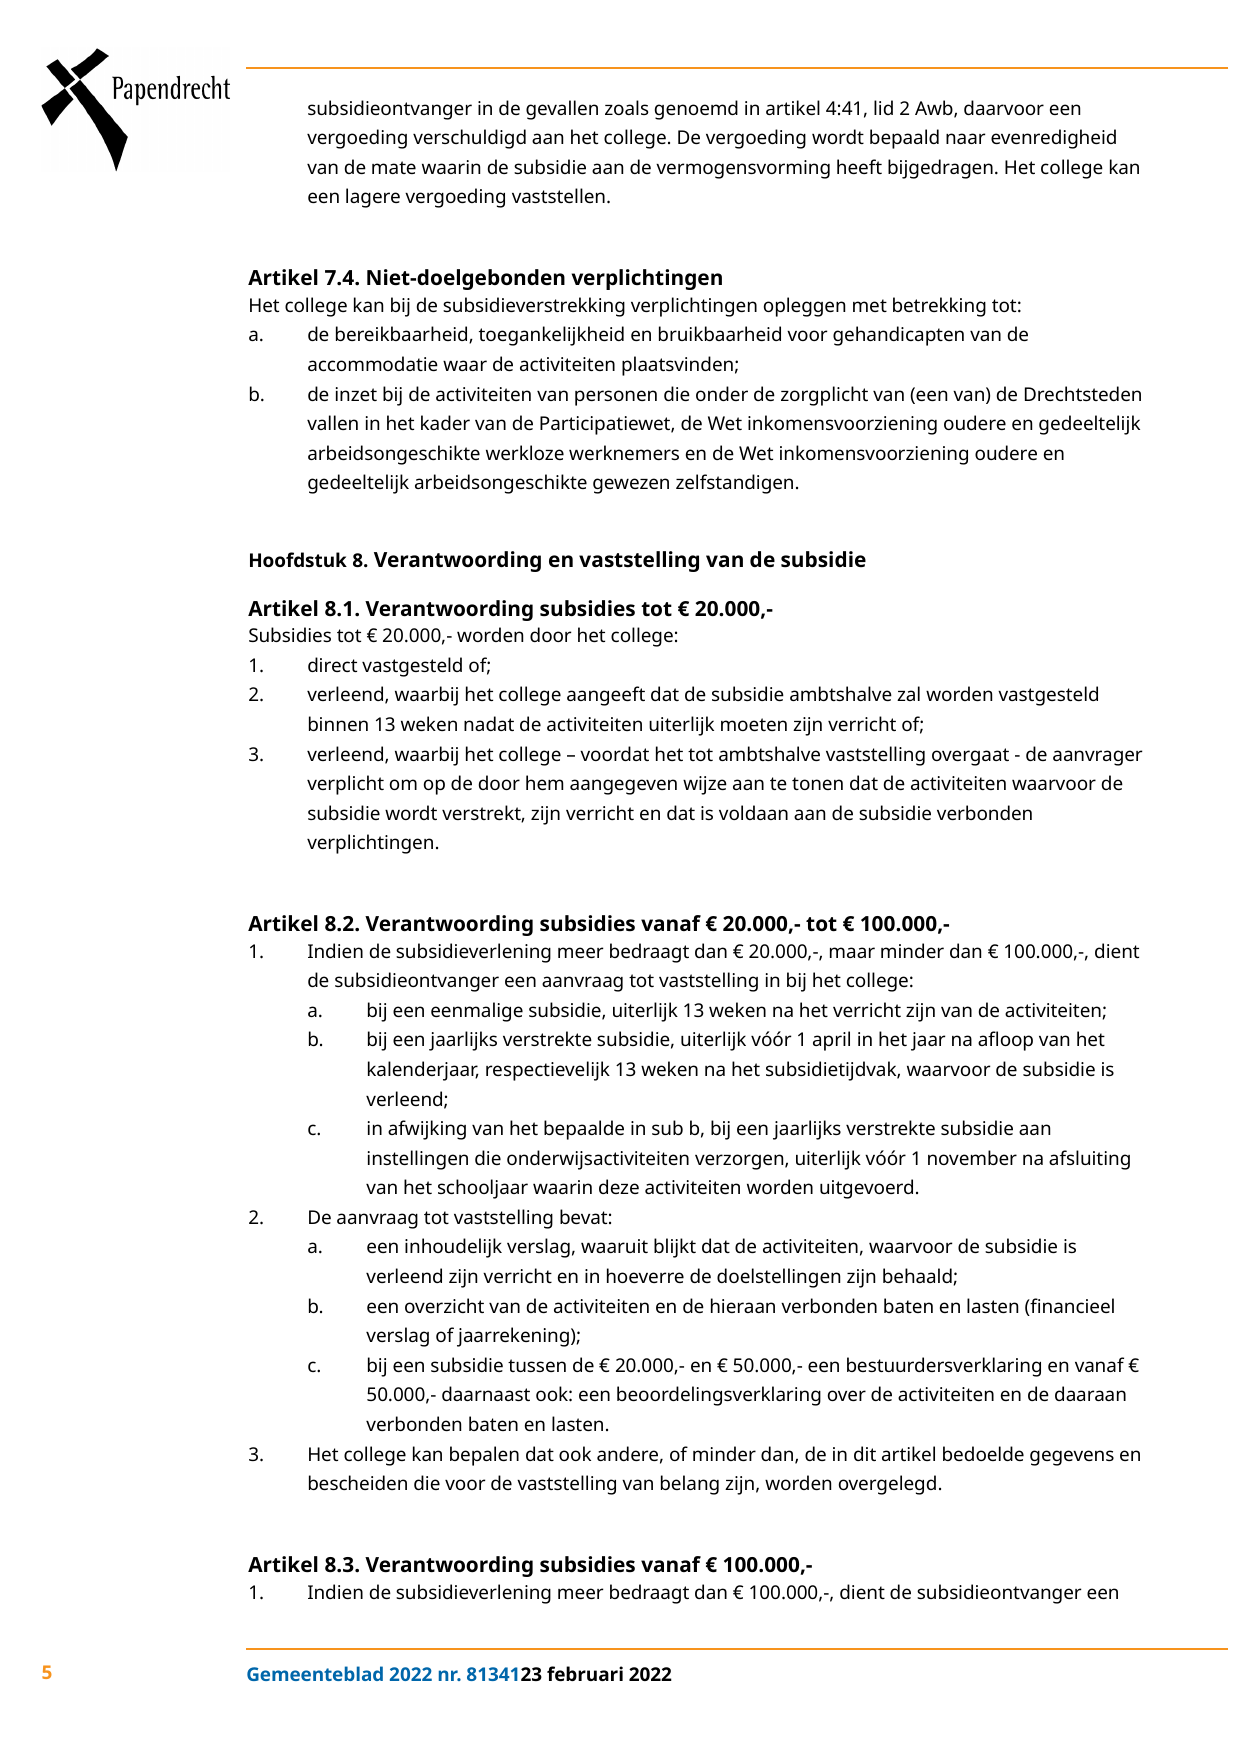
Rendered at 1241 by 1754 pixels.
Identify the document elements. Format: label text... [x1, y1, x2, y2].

list verleend, waarbij het college – voordat het tot ambtshalve vaststelling overgaat - de aanvrager verplicht om op de door hem aangegeven wijze aan te tonen dat de activiteiten waarvoor de subsidie wordt verstrekt, zijn verricht en dat is voldaan aan de subsidie verbonden verplichtingen. [248, 741, 1152, 855]
list een inhoudelijk verslag, waaruit blijkt dat de activiteiten, waarvoor de subsidie is verleend zijn verricht en in hoeverre de doelstellingen zijn behaald; [307, 1234, 1152, 1289]
list bij een eenmalige subsidie, uiterlijk 13 weken na het verricht zijn van de activiteiten; [307, 997, 1152, 1023]
text Artikel 8.2. Verantwoording subsidies vanaf € 20.000,- tot € 100.000,- [248, 909, 1152, 938]
list verleend, waarbij het college aangeeft dat de subsidie ambtshalve zal worden vastgesteld binnen 13 weken nadat de activiteiten uiterlijk moeten zijn verricht of; [248, 682, 1152, 737]
list de bereikbaarheid, toegankelijkheid en bruikbaarheid voor gehandicapten van de accommodatie waar de activiteiten plaatsvinden; [248, 322, 1152, 377]
list direct vastgesteld of; [248, 652, 1152, 678]
picture [41, 47, 231, 172]
text Artikel 8.3. Verantwoording subsidies vanaf € 100.000,- [248, 1550, 1152, 1579]
list subsidieontvanger in de gevallen zoals genoemd in artikel 4:41, lid 2 Awb, daarvoor een vergoeding verschuldigd aan het college. De vergoeding wordt bepaald naar evenredigheid van de mate waarin de subsidie aan de vermogensvorming heeft bijgedragen. Het college kan een lagere vergoeding vaststellen. [248, 95, 1152, 209]
text Hoofdstuk 8. Verantwoording en vaststelling van de subsidie [248, 545, 1152, 573]
list de inzet bij de activiteiten van personen die onder de zorgplicht van (een van) de Drechtsteden vallen in het kader van de Participatiewet, de Wet inkomensvoorziening oudere en gedeeltelijk arbeidsongeschikte werkloze werknemers en de Wet inkomensvoorziening oudere en gedeeltelijk arbeidsongeschikte gewezen zelfstandigen. [248, 381, 1152, 495]
text Subsidies tot € 20.000,- worden door het college: [248, 622, 1152, 648]
list bij een subsidie tussen de € 20.000,- en € 50.000,- een bestuurdersverklaring en vanaf € 50.000,- daarnaast ook: een beoordelingsverklaring over de activiteiten en de daaraan verbonden baten en lasten. [307, 1352, 1152, 1437]
list bij een jaarlijks verstrekte subsidie, uiterlijk vóór 1 april in het jaar na afloop van het kalenderjaar, respectievelijk 13 weken na het subsidietijdvak, waarvoor de subsidie is verleend; [307, 1027, 1152, 1112]
list Indien de subsidieverlening meer bedraagt dan € 100.000,-, dient de subsidieontvanger een [248, 1579, 1152, 1604]
text Het college kan bij de subsidieverstrekking verplichtingen opleggen met betrekking tot: [248, 292, 1152, 318]
text Artikel 7.4. Niet-doelgebonden verplichtingen [248, 263, 1152, 292]
text Artikel 8.1. Verantwoording subsidies tot € 20.000,- [248, 594, 1152, 622]
list Indien de subsidieverlening meer bedraagt dan € 20.000,-, maar minder dan € 100.000,-, dient de subsidieontvanger een aanvraag tot vaststelling in bij het college: [248, 938, 1152, 993]
list De aanvraag tot vaststelling bevat: [248, 1204, 1152, 1230]
list Het college kan bepalen dat ook andere, of minder dan, de in dit artikel bedoelde gegevens en bescheiden die voor de vaststelling van belang zijn, worden overgelegd. [248, 1441, 1152, 1496]
list een overzicht van de activiteiten en de hieraan verbonden baten en lasten (financieel verslag of jaarrekening); [307, 1293, 1152, 1348]
list in afwijking van het bepaalde in sub b, bij een jaarlijks verstrekte subsidie aan instellingen die onderwijsactiviteiten verzorgen, uiterlijk vóór 1 november na afsluiting van het schooljaar waarin deze activiteiten worden uitgevoerd. [307, 1115, 1152, 1200]
